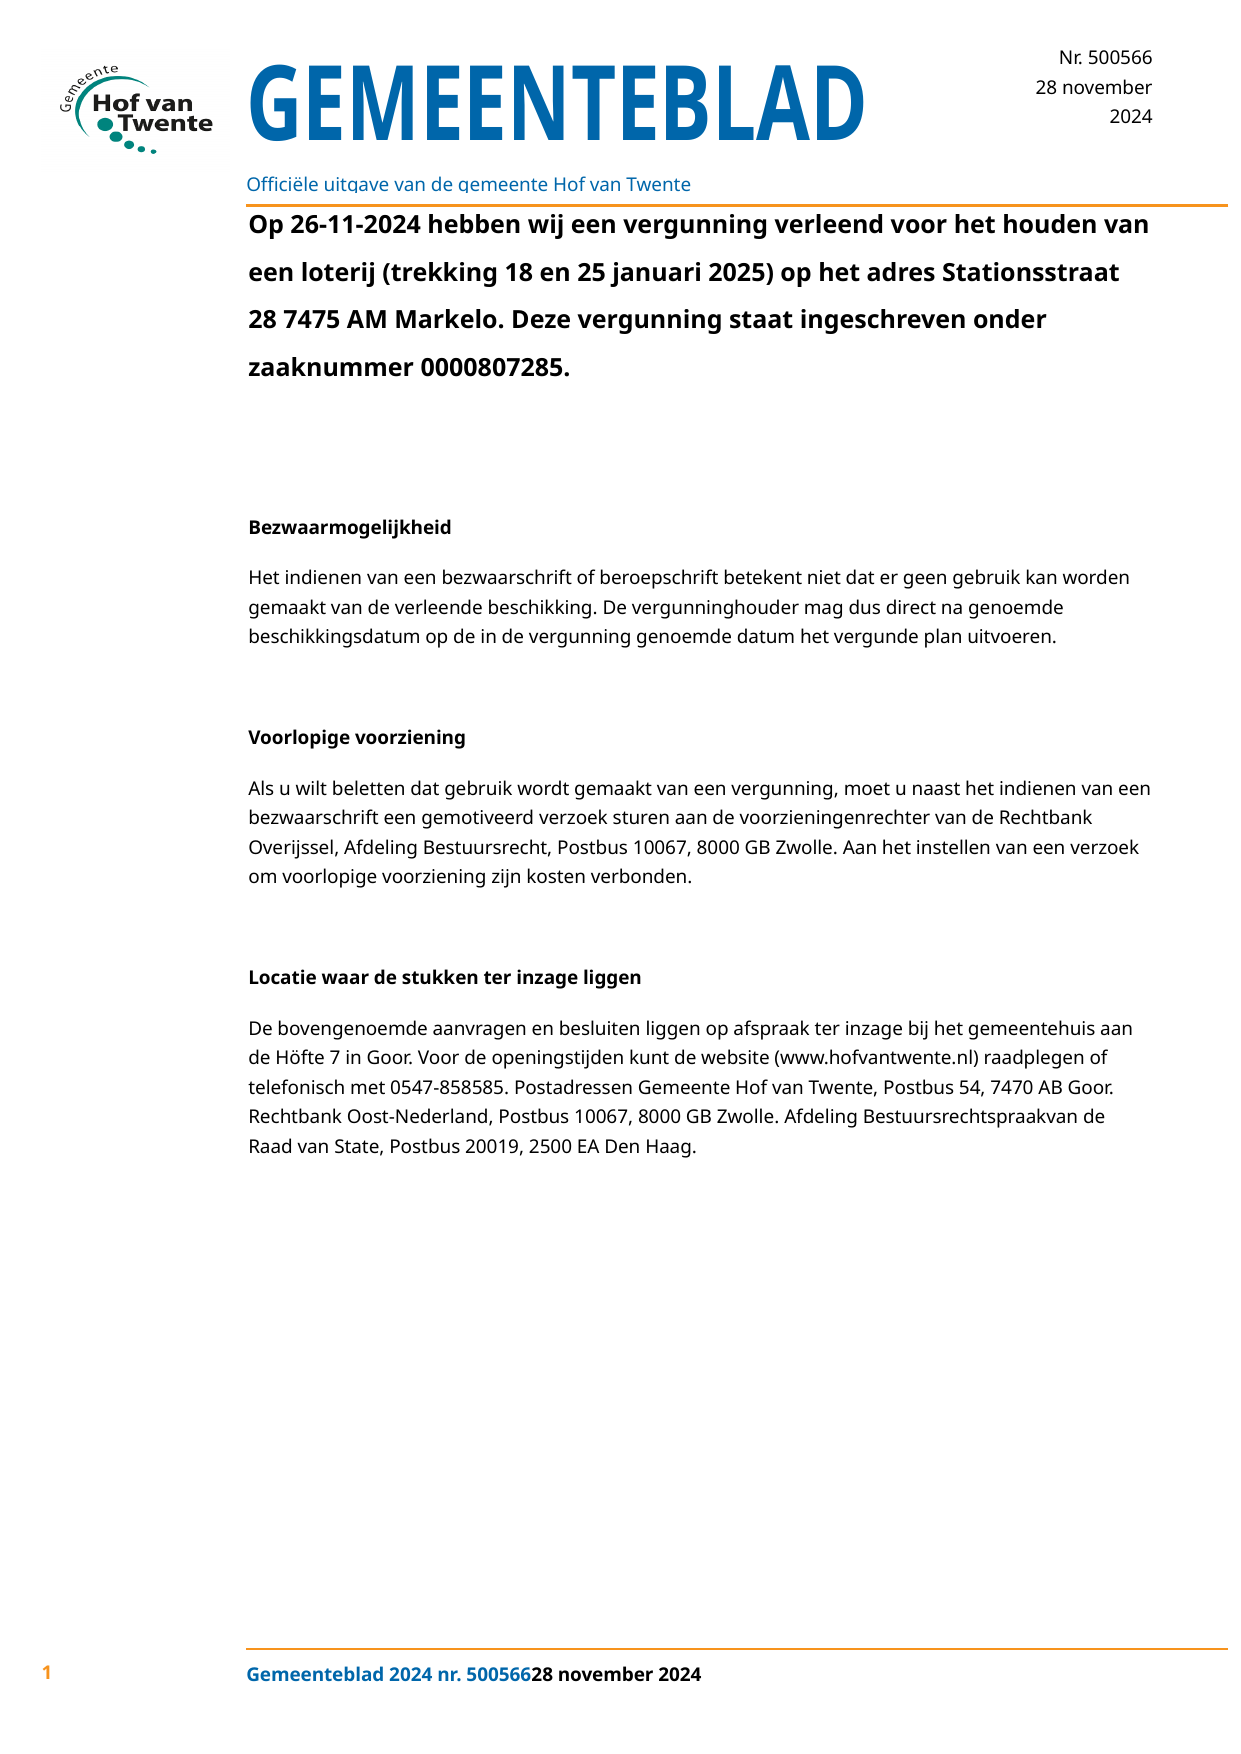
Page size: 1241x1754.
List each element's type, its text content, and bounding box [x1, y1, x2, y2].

text Bezwaarmogelijkheid [248, 514, 1152, 540]
picture [41, 47, 231, 172]
text Locatie waar de stukken ter inzage liggen [248, 964, 1152, 990]
text Op 26-11-2024 hebben wij een vergunning verleend voor het houden van een loterij (trekking 18 en 25 januari 2025) op het adres Stationsstraat 28 7475 AM Markelo. Deze vergunning staat ingeschreven onder zaaknummer 0000807285. [248, 207, 1152, 384]
text Voorlopige voorziening [248, 724, 1152, 750]
text De bovengenoemde aanvragen en besluiten liggen op afspraak ter inzage bij het gemeentehuis aan de Höfte 7 in Goor. Voor de openingstijden kunt de website (www.hofvantwente.nl) raadplegen of telefonisch met 0547-858585. Postadressen Gemeente Hof van Twente, Postbus 54, 7470 AB Goor. Rechtbank Oost-Nederland, Postbus 10067, 8000 GB Zwolle. Afdeling Bestuursrechtspraakvan de Raad van State, Postbus 20019, 2500 EA Den Haag. [248, 1015, 1152, 1159]
text Het indienen van een bezwaarschrift of beroepschrift betekent niet dat er geen gebruik kan worden gemaakt van de verleende beschikking. De vergunninghouder mag dus direct na genoemde beschikkingsdatum op de in de vergunning genoemde datum het vergunde plan uitvoeren. [248, 564, 1152, 649]
text Als u wilt beletten dat gebruik wordt gemaakt van een vergunning, moet u naast het indienen van een bezwaarschrift een gemotiveerd verzoek sturen aan de voorzieningenrechter van de Rechtbank Overijssel, Afdeling Bestuursrecht, Postbus 10067, 8000 GB Zwolle. Aan het instellen van een verzoek om voorlopige voorziening zijn kosten verbonden. [248, 775, 1152, 889]
